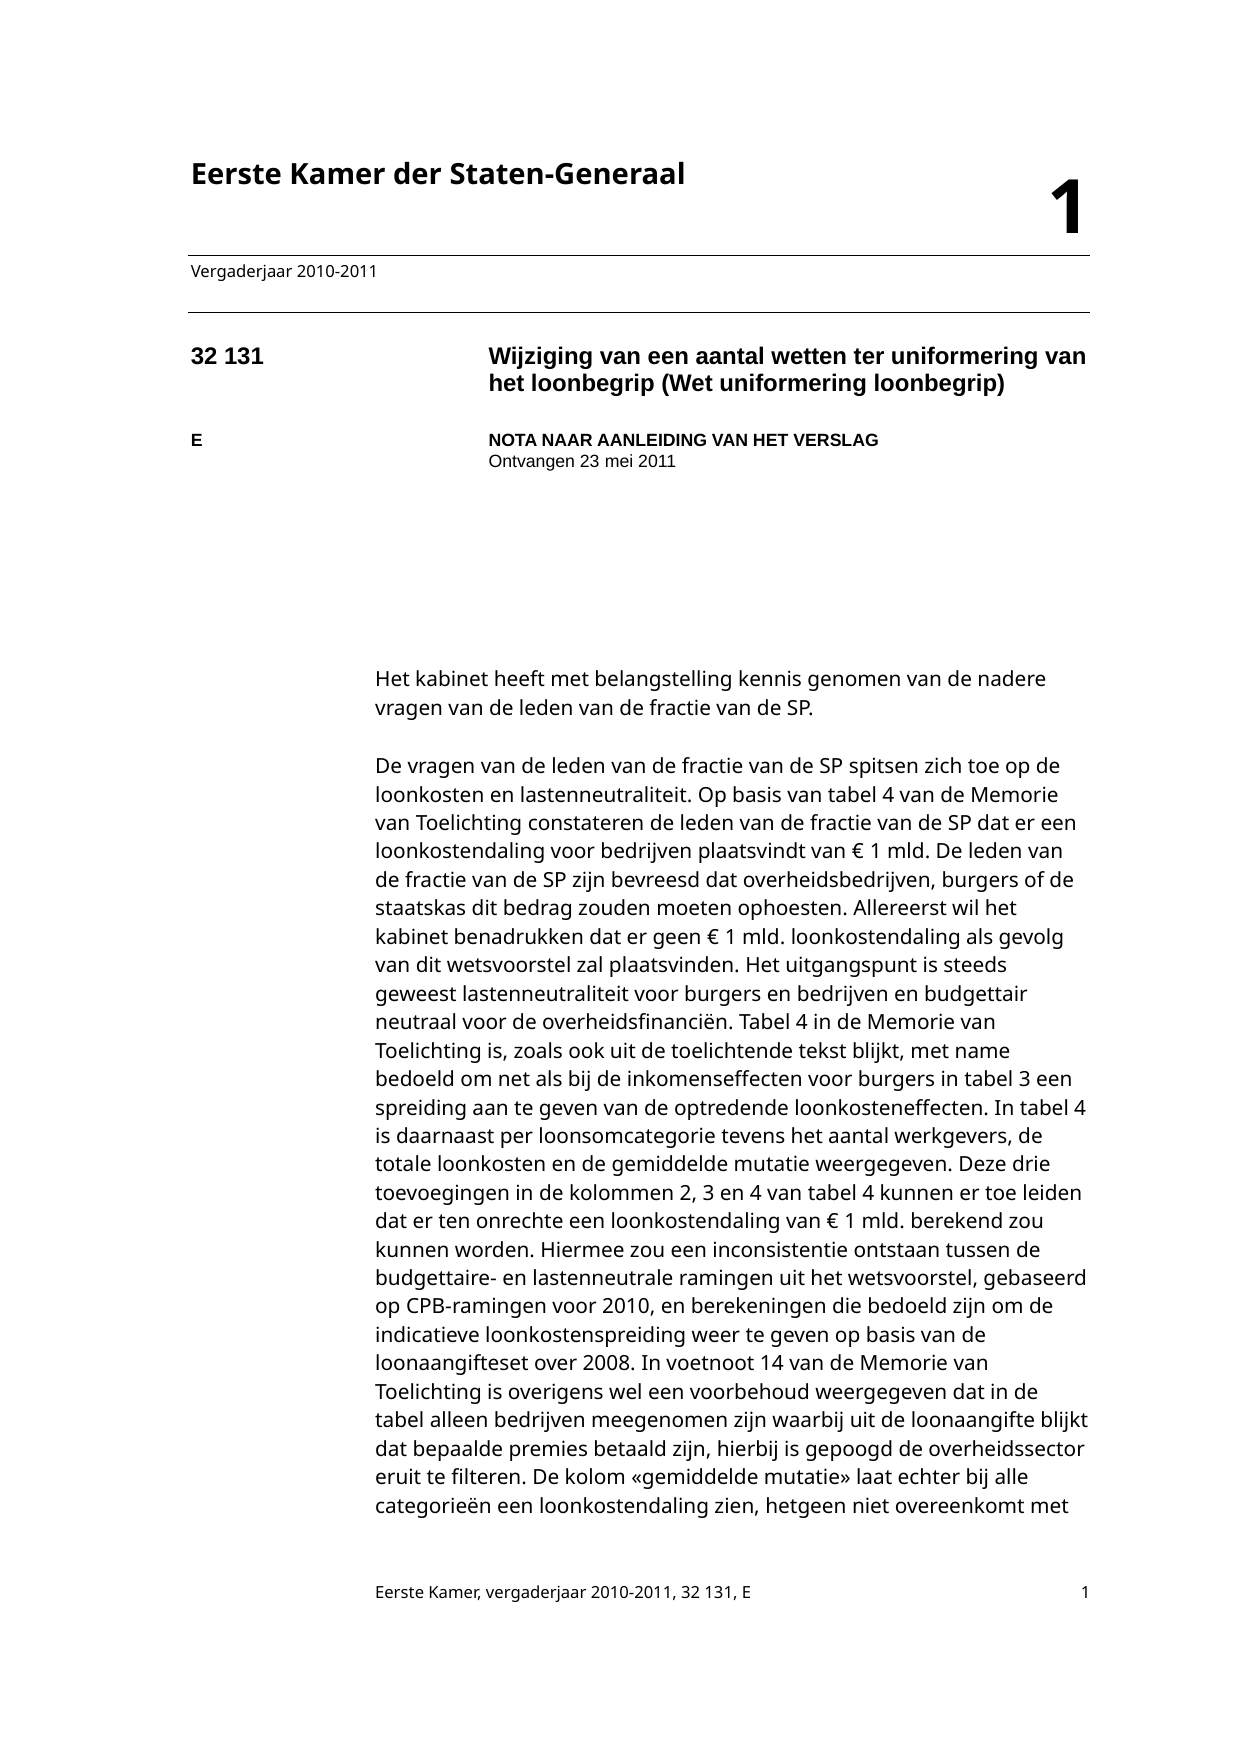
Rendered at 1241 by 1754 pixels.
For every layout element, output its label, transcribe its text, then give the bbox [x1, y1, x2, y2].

table_header Eerste Kamer der Staten-Generaal [188, 150, 909, 255]
table_cell Wijziging van een aantal wetten ter uniformering van het loonbegrip (Wet uniformering loonbegrip) [485, 339, 1090, 427]
table_cell NOTA NAAR AANLEIDING VAN HET VERSLAG Ontvangen 23 mei 2011 [485, 427, 1090, 546]
table_header 1 [910, 150, 1090, 255]
table_cell [485, 313, 1090, 339]
table_cell 32 131 [188, 339, 485, 427]
table_cell Vergaderjaar 2010-2011 [188, 256, 485, 312]
table_cell E [188, 427, 485, 546]
table_cell [188, 313, 485, 339]
table_cell [485, 256, 1090, 312]
text Het kabinet heeft met belangstelling kennis genomen van de nadere vragen van de leden van de fractie van de SP. [375, 664, 1090, 721]
text De vragen van de leden van de fractie van de SP spitsen zich toe op de loonkosten en lastenneutraliteit. Op basis van tabel 4 van de Memorie van Toelichting constateren de leden van de fractie van de SP dat er een loonkostendaling voor bedrijven plaatsvindt van € 1 mld. De leden van de fractie van de SP zijn bevreesd dat overheidsbedrijven, burgers of de staatskas dit bedrag zouden moeten ophoesten. Allereerst wil het kabinet benadrukken dat er geen € 1 mld. loonkostendaling als gevolg van dit wetsvoorstel zal plaatsvinden. Het uitgangspunt is steeds geweest lastenneutraliteit voor burgers en bedrijven en budgettair neutraal voor de overheidsfinanciën. Tabel 4 in de Memorie van Toelichting is, zoals ook uit de toelichtende tekst blijkt, met name bedoeld om net als bij de inkomenseffecten voor burgers in tabel 3 een spreiding aan te geven van de optredende loonkosteneffecten. In tabel 4 is daarnaast per loonsomcategorie tevens het aantal werkgevers, de totale loonkosten en de gemiddelde mutatie weergegeven. Deze drie toevoegingen in de kolommen 2, 3 en 4 van tabel 4 kunnen er toe leiden dat er ten onrechte een loonkostendaling van € 1 mld. berekend zou kunnen worden. Hiermee zou een inconsistentie ontstaan tussen de budgettaire- en lastenneutrale ramingen uit het wetsvoorstel, gebaseerd op CPB-ramingen voor 2010, en berekeningen die bedoeld zijn om de indicatieve loonkostenspreiding weer te geven op basis van de loonaangifteset over 2008. In voetnoot 14 van de Memorie van Toelichting is overigens wel een voorbehoud weergegeven dat in de tabel alleen bedrijven meegenomen zijn waarbij uit de loonaangifte blijkt dat bepaalde premies betaald zijn, hierbij is gepoogd de overheidssector eruit te filteren. De kolom «gemiddelde mutatie» laat echter bij alle categorieën een loonkostendaling zien, hetgeen niet overeenkomt met [375, 751, 1090, 1519]
